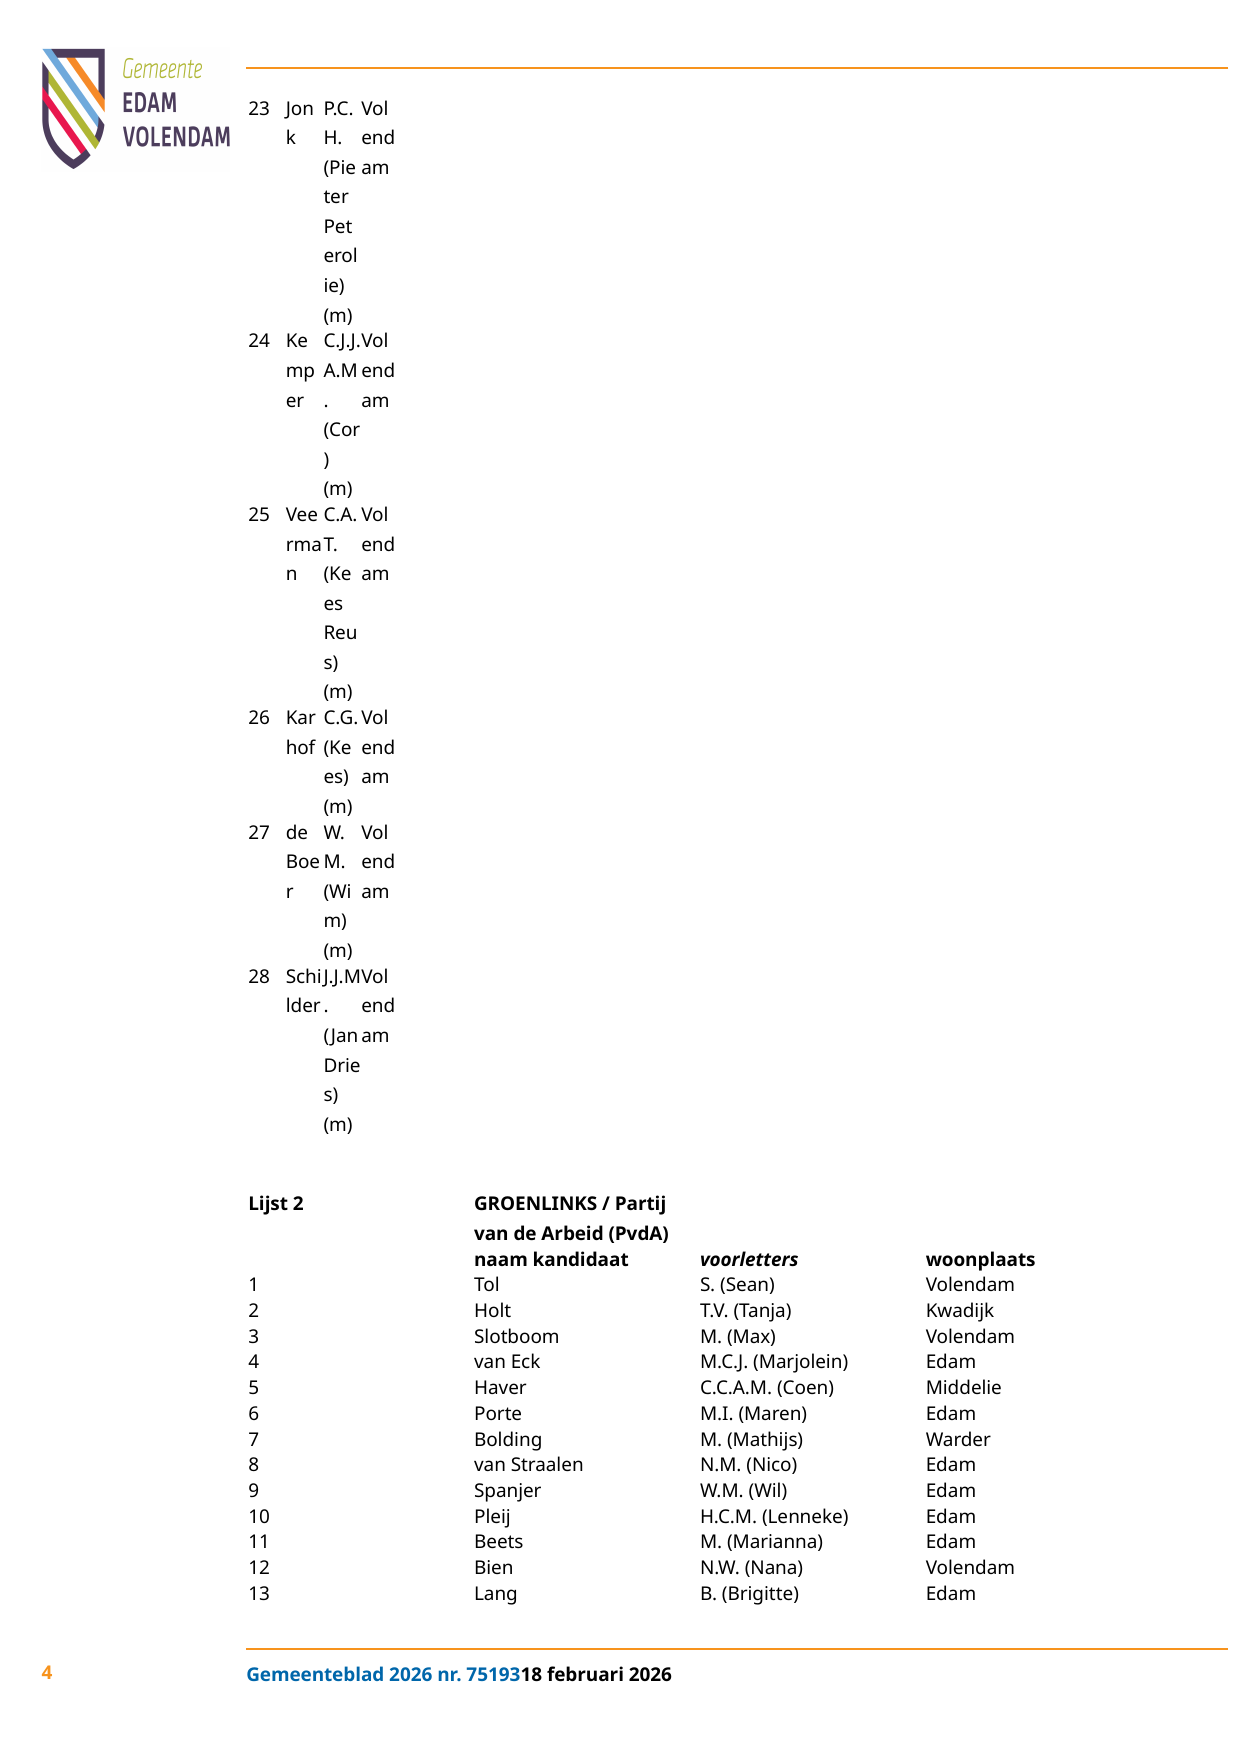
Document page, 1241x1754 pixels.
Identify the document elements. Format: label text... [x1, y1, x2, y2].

table_cell Beets [474, 1529, 700, 1554]
table_cell Slotboom [474, 1323, 700, 1349]
table_cell H.C.M. (Lenneke) [700, 1503, 926, 1529]
table_cell 10 [248, 1503, 474, 1529]
table_cell 24 [248, 328, 286, 501]
table_cell Volendam [361, 963, 398, 1137]
table_cell C.J.J.A.M. (Cor) (m) [323, 328, 361, 501]
table_cell N.W. (Nana) [700, 1555, 926, 1580]
table_cell Kemper [286, 328, 323, 501]
table_cell 5 [248, 1374, 474, 1400]
table_cell Karhof [286, 705, 323, 819]
table_cell 12 [248, 1555, 474, 1580]
table_cell woonplaats [926, 1246, 1152, 1271]
table_cell Lang [474, 1580, 700, 1606]
table_cell Bolding [474, 1426, 700, 1452]
table_cell Bien [474, 1555, 700, 1580]
table_cell Schilder [286, 963, 323, 1137]
table_cell Edam [926, 1580, 1152, 1606]
table_cell 9 [248, 1477, 474, 1503]
table_cell Volendam [926, 1271, 1152, 1297]
table_cell 26 [248, 705, 286, 819]
table_cell S. (Sean) [700, 1271, 926, 1297]
table_cell van Eck [474, 1349, 700, 1374]
table_cell C.C.A.M. (Coen) [700, 1374, 926, 1400]
table_cell M. (Marianna) [700, 1529, 926, 1554]
table_cell N.M. (Nico) [700, 1452, 926, 1477]
table_cell M. (Mathijs) [700, 1426, 926, 1452]
table_cell van Straalen [474, 1452, 700, 1477]
table_cell de Boer [286, 819, 323, 963]
table_cell Volendam [361, 501, 398, 704]
table_cell 1 [248, 1271, 474, 1297]
table_cell voorletters [700, 1246, 926, 1271]
table_cell M.I. (Maren) [700, 1400, 926, 1426]
table_cell Porte [474, 1400, 700, 1426]
table_cell J.J.M. (Jan Dries) (m) [323, 963, 361, 1137]
table_cell 7 [248, 1426, 474, 1452]
table_header [700, 1190, 926, 1246]
table_cell 6 [248, 1400, 474, 1426]
table_cell 8 [248, 1452, 474, 1477]
table_cell Volendam [361, 95, 398, 328]
table_cell 28 [248, 963, 286, 1137]
table_cell Haver [474, 1374, 700, 1400]
table_cell Volendam [926, 1555, 1152, 1580]
table_cell 27 [248, 819, 286, 963]
table_cell 2 [248, 1297, 474, 1323]
picture [41, 47, 231, 172]
table_cell Volendam [361, 705, 398, 819]
table_cell Holt [474, 1297, 700, 1323]
table_cell Jonk [286, 95, 323, 328]
table_cell 25 [248, 501, 286, 704]
table_cell T.V. (Tanja) [700, 1297, 926, 1323]
table_cell 11 [248, 1529, 474, 1554]
table_cell C.G. (Kees) (m) [323, 705, 361, 819]
table_cell C.A.T. (Kees Reus) (m) [323, 501, 361, 704]
table_cell Warder [926, 1426, 1152, 1452]
table_header Lijst 2 [248, 1190, 474, 1246]
table_cell 4 [248, 1349, 474, 1374]
table_cell M.C.J. (Marjolein) [700, 1349, 926, 1374]
table_cell 23 [248, 95, 286, 328]
table_cell Middelie [926, 1374, 1152, 1400]
table_cell Volendam [926, 1323, 1152, 1349]
table_cell Edam [926, 1452, 1152, 1477]
table_header GROENLINKS / Partij van de Arbeid (PvdA) [474, 1190, 700, 1246]
table_cell Edam [926, 1349, 1152, 1374]
table_cell Tol [474, 1271, 700, 1297]
table_cell W.M. (Wim) (m) [323, 819, 361, 963]
table_cell Edam [926, 1529, 1152, 1554]
table_cell P.C.H. (Pieter Peterolie) (m) [323, 95, 361, 328]
table_cell M. (Max) [700, 1323, 926, 1349]
table_cell Edam [926, 1477, 1152, 1503]
table_cell Edam [926, 1503, 1152, 1529]
table_cell naam kandidaat [474, 1246, 700, 1271]
table_cell 3 [248, 1323, 474, 1349]
table_cell Edam [926, 1400, 1152, 1426]
table_cell 13 [248, 1580, 474, 1606]
table_cell B. (Brigitte) [700, 1580, 926, 1606]
table_cell Pleij [474, 1503, 700, 1529]
table_cell [248, 1246, 474, 1271]
table_cell Volendam [361, 328, 398, 501]
table_cell Kwadijk [926, 1297, 1152, 1323]
table_cell W.M. (Wil) [700, 1477, 926, 1503]
table_cell Spanjer [474, 1477, 700, 1503]
table_header [926, 1190, 1152, 1246]
table_cell Veerman [286, 501, 323, 704]
table_cell Volendam [361, 819, 398, 963]
